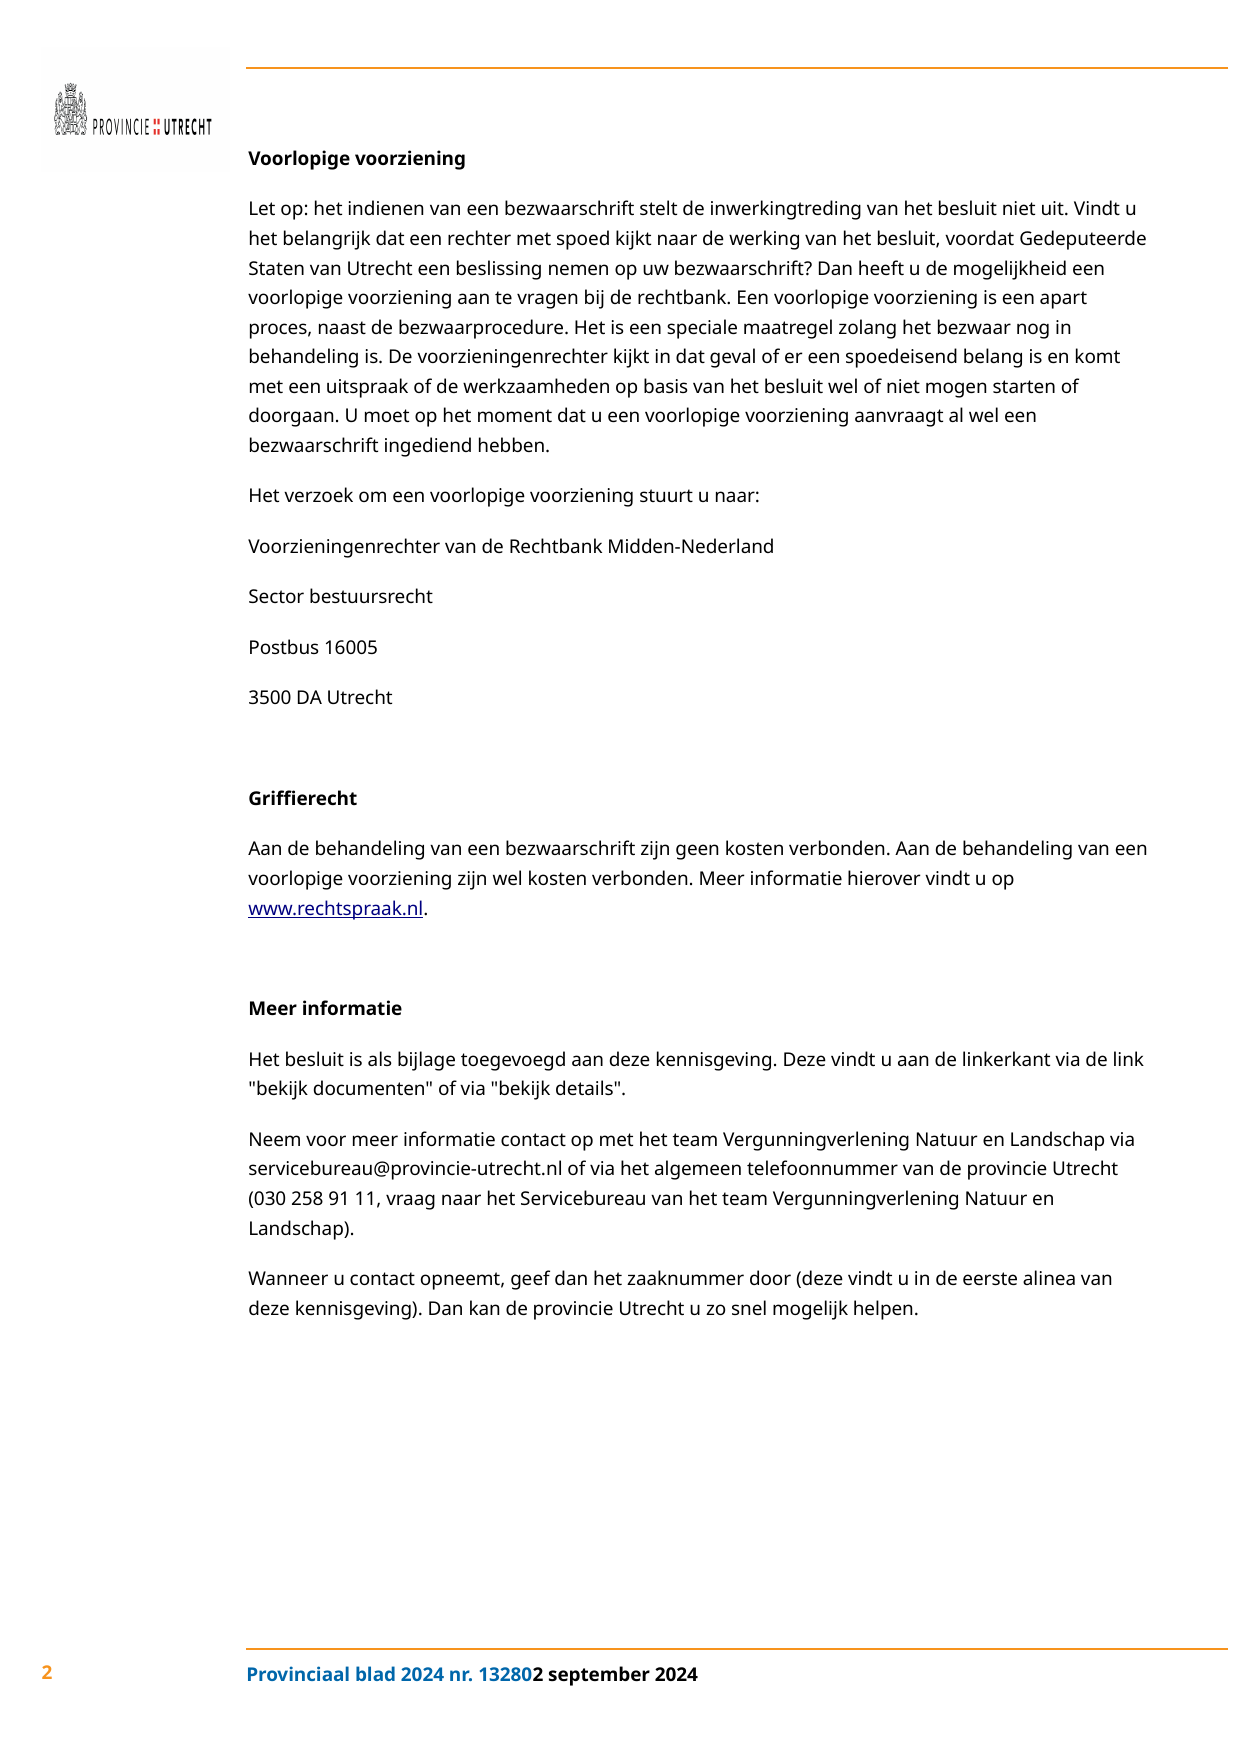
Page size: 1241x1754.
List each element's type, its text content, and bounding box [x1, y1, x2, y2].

text Sector bestuursrecht [248, 583, 1152, 609]
text Het verzoek om een voorlopige voorziening stuurt u naar: [248, 483, 1152, 508]
text Het besluit is als bijlage toegevoegd aan deze kennisgeving. Deze vindt u aan de linkerkant via de link "bekijk documenten" of via "bekijk details". [248, 1046, 1152, 1101]
text Wanneer u contact opneemt, geef dan het zaaknummer door (deze vindt u in de eerste alinea van deze kennisgeving). Dan kan de provincie Utrecht u zo snel mogelijk helpen. [248, 1265, 1152, 1321]
text Griffierecht [248, 785, 1152, 811]
text Neem voor meer informatie contact op met het team Vergunningverlening Natuur en Landschap via servicebureau@provincie-utrecht.nl of via het algemeen telefoonnummer van de provincie Utrecht (030 258 91 11, vraag naar het Servicebureau van het team Vergunningverlening Natuur en Landschap). [248, 1126, 1152, 1241]
picture [41, 47, 231, 172]
text Voorzieningenrechter van de Rechtbank Midden-Nederland [248, 533, 1152, 559]
text Postbus 16005 [248, 634, 1152, 660]
text 3500 DA Utrecht [248, 684, 1152, 710]
text Meer informatie [248, 996, 1152, 1021]
text Aan de behandeling van een bezwaarschrift zijn geen kosten verbonden. Aan de behandeling van een voorlopige voorziening zijn wel kosten verbonden. Meer informatie hierover vindt u op www.rechtspraak.nl. [248, 836, 1152, 921]
text Voorlopige voorziening [248, 145, 1152, 171]
text Let op: het indienen van een bezwaarschrift stelt de inwerkingtreding van het besluit niet uit. Vindt u het belangrijk dat een rechter met spoed kijkt naar de werking van het besluit, voordat Gedeputeerde Staten van Utrecht een beslissing nemen op uw bezwaarschrift? Dan heeft u de mogelijkheid een voorlopige voorziening aan te vragen bij de rechtbank. Een voorlopige voorziening is een apart proces, naast de bezwaarprocedure. Het is een speciale maatregel zolang het bezwaar nog in behandeling is. De voorzieningenrechter kijkt in dat geval of er een spoedeisend belang is en komt met een uitspraak of de werkzaamheden op basis van het besluit wel of niet mogen starten of doorgaan. U moet op het moment dat u een voorlopige voorziening aanvraagt al wel een bezwaarschrift ingediend hebben. [248, 196, 1152, 458]
